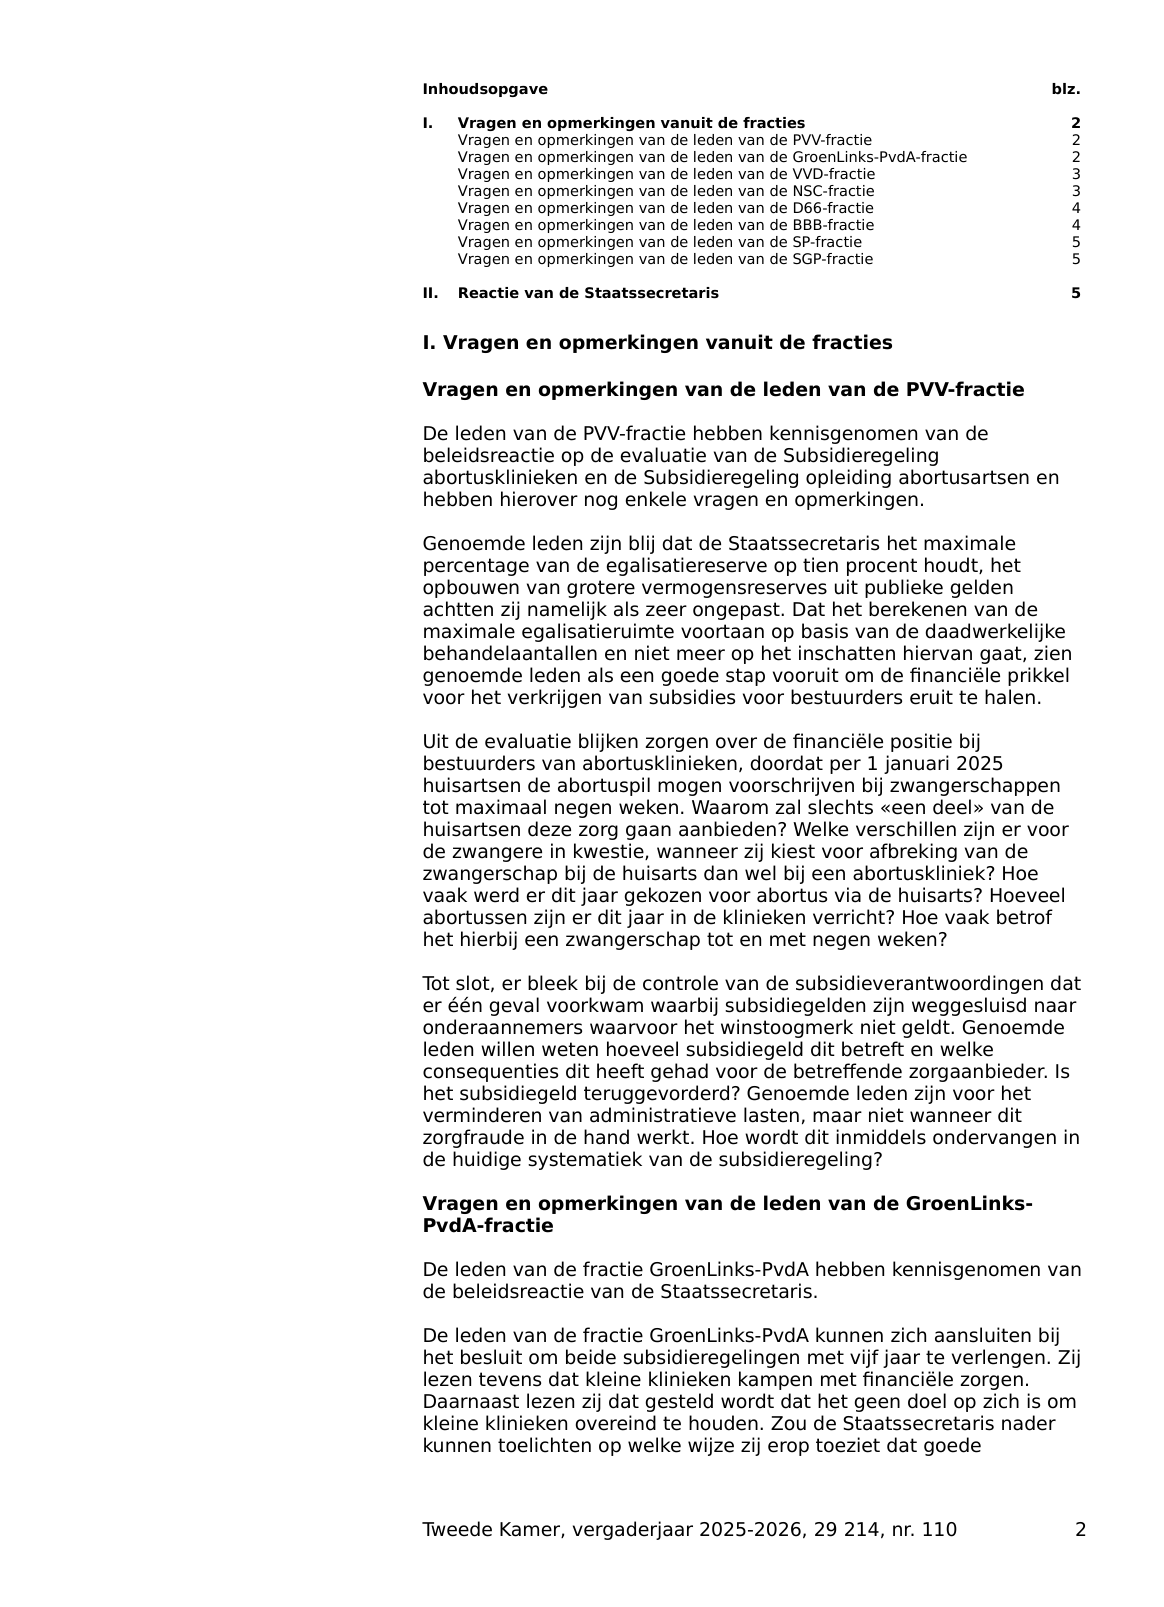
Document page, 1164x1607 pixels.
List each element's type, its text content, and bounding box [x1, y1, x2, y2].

table_cell Vragen en opmerkingen van de leden van de PVV-fractie [452, 132, 1028, 149]
table_cell 2 [1028, 132, 1087, 149]
table_cell 4 [1028, 217, 1087, 234]
subtitle Vragen en opmerkingen van de leden van de GroenLinks-PvdA-fractie [422, 1193, 1087, 1237]
table_cell 4 [1028, 200, 1087, 217]
table_cell 5 [1028, 285, 1087, 302]
table_cell [422, 132, 452, 149]
table_cell 2 [1028, 115, 1087, 132]
table_cell 3 [1028, 166, 1087, 183]
table_cell Reactie van de Staatssecretaris [452, 285, 1028, 302]
text Genoemde leden zijn blij dat de Staatssecretaris het maximale percentage van de egalisatiereserve op tien procent houdt, het opbouwen van grotere vermogensreserves uit publieke gelden achtten zij namelijk als zeer ongepast. Dat het berekenen van de maximale egalisatieruimte voortaan op basis van de daadwerkelijke behandelaantallen en niet meer op het inschatten hiervan gaat, zien genoemde leden als een goede stap vooruit om de financiële prikkel voor het verkrijgen van subsidies voor bestuurders eruit te halen. [422, 533, 1087, 709]
text De leden van de fractie GroenLinks-PvdA hebben kennisgenomen van de beleidsreactie van de Staatssecretaris. [422, 1259, 1087, 1303]
subtitle Vragen en opmerkingen van de leden van de PVV-fractie [422, 379, 1087, 401]
table_cell [1028, 98, 1087, 115]
table_cell 5 [1028, 251, 1087, 268]
table_cell Vragen en opmerkingen van de leden van de GroenLinks-PvdA-fractie [452, 149, 1028, 166]
table_cell [422, 200, 452, 217]
table_cell Vragen en opmerkingen van de leden van de D66-fractie [452, 200, 1028, 217]
table_cell [422, 183, 452, 200]
table_cell I. [422, 115, 452, 132]
text Uit de evaluatie blijken zorgen over de financiële positie bij bestuurders van abortusklinieken, doordat per 1 januari 2025 huisartsen de abortuspil mogen voorschrijven bij zwangerschappen tot maximaal negen weken. Waarom zal slechts «een deel» van de huisartsen deze zorg gaan aanbieden? Welke verschillen zijn er voor de zwangere in kwestie, wanneer zij kiest voor afbreking van de zwangerschap bij de huisarts dan wel bij een abortuskliniek? Hoe vaak werd er dit jaar gekozen voor abortus via de huisarts? Hoeveel abortussen zijn er dit jaar in de klinieken verricht? Hoe vaak betrof het hierbij een zwangerschap tot en met negen weken? [422, 731, 1087, 951]
table_cell [422, 268, 452, 285]
text Tot slot, er bleek bij de controle van de subsidieverantwoordingen dat er één geval voorkwam waarbij subsidiegelden zijn weggesluisd naar onderaannemers waarvoor het winstoogmerk niet geldt. Genoemde leden willen weten hoeveel subsidiegeld dit betreft en welke consequenties dit heeft gehad voor de betreffende zorgaanbieder. Is het subsidiegeld teruggevorderd? Genoemde leden zijn voor het verminderen van administratieve lasten, maar niet wanneer dit zorgfraude in de hand werkt. Hoe wordt dit inmiddels ondervangen in de huidige systematiek van de subsidieregeling? [422, 973, 1087, 1171]
table_cell [422, 149, 452, 166]
table_cell 2 [1028, 149, 1087, 166]
table_cell Vragen en opmerkingen van de leden van de SGP-fractie [452, 251, 1028, 268]
table_cell [422, 234, 452, 251]
table_cell Vragen en opmerkingen van de leden van de VVD-fractie [452, 166, 1028, 183]
table_cell [422, 98, 452, 115]
table_header blz. [1028, 81, 1087, 98]
table_cell [452, 98, 1028, 115]
table_cell [452, 268, 1028, 285]
table_cell Vragen en opmerkingen van de leden van de SP-fractie [452, 234, 1028, 251]
table_cell Vragen en opmerkingen van de leden van de NSC-fractie [452, 183, 1028, 200]
table_cell [1028, 268, 1087, 285]
table_cell Vragen en opmerkingen van de leden van de BBB-fractie [452, 217, 1028, 234]
table_cell 5 [1028, 234, 1087, 251]
table_cell 3 [1028, 183, 1087, 200]
text De leden van de PVV-fractie hebben kennisgenomen van de beleidsreactie op de evaluatie van de Subsidieregeling abortusklinieken en de Subsidieregeling opleiding abortusartsen en hebben hierover nog enkele vragen en opmerkingen. [422, 423, 1087, 511]
text De leden van de fractie GroenLinks-PvdA kunnen zich aansluiten bij het besluit om beide subsidieregelingen met vijf jaar te verlengen. Zij lezen tevens dat kleine klinieken kampen met financiële zorgen. Daarnaast lezen zij dat gesteld wordt dat het geen doel op zich is om kleine klinieken overeind te houden. Zou de Staatssecretaris nader kunnen toelichten op welke wijze zij erop toeziet dat goede [422, 1325, 1087, 1457]
table_header Inhoudsopgave [422, 81, 1028, 98]
table_cell II. [422, 285, 452, 302]
table_cell [422, 166, 452, 183]
table_cell [422, 217, 452, 234]
table_cell [422, 251, 452, 268]
subtitle I. Vragen en opmerkingen vanuit de fracties [422, 332, 1087, 354]
table_cell Vragen en opmerkingen vanuit de fracties [452, 115, 1028, 132]
